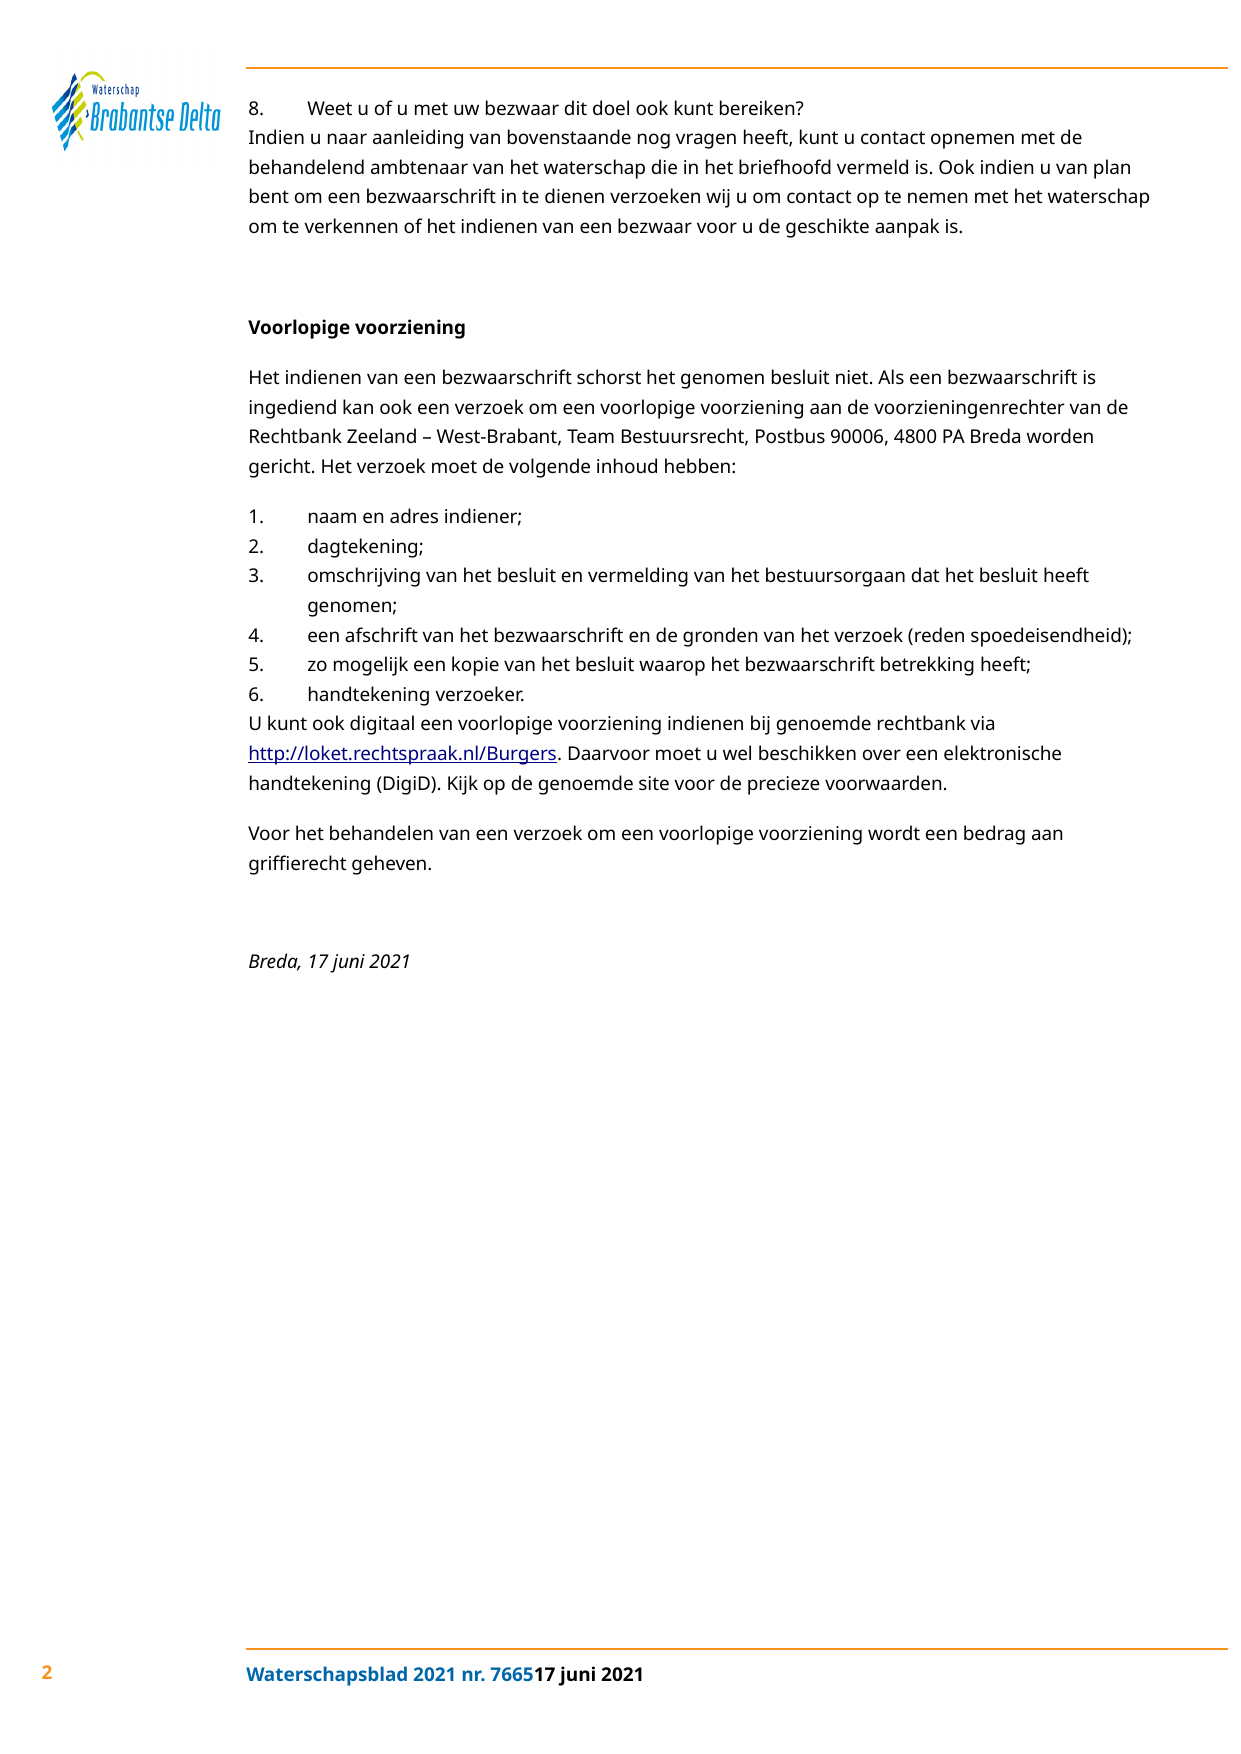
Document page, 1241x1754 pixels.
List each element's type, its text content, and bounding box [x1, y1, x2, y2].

picture [41, 47, 231, 172]
text Voorlopige voorziening [248, 314, 1152, 340]
text Het indienen van een bezwaarschrift schorst het genomen besluit niet. Als een bezwaarschrift is ingediend kan ook een verzoek om een voorlopige voorziening aan de voorzieningenrechter van de Rechtbank Zeeland – West-Brabant, Team Bestuursrecht, Postbus 90006, 4800 PA Breda worden gericht. Het verzoek moet de volgende inhoud hebben: [248, 364, 1152, 479]
list een afschrift van het bezwaarschrift en de gronden van het verzoek (reden spoedeisendheid); [248, 622, 1152, 648]
text U kunt ook digitaal een voorlopige voorziening indienen bij genoemde rechtbank via http://loket.rechtspraak.nl/Burgers. Daarvoor moet u wel beschikken over een elektronische handtekening (DigiD). Kijk op de genoemde site voor de precieze voorwaarden. [248, 711, 1152, 796]
list dagtekening; [248, 533, 1152, 559]
list zo mogelijk een kopie van het besluit waarop het bezwaarschrift betrekking heeft; [248, 651, 1152, 677]
text Voor het behandelen van een verzoek om een voorlopige voorziening wordt een bedrag aan griffierecht geheven. [248, 820, 1152, 876]
list omschrijving van het besluit en vermelding van het bestuursorgaan dat het besluit heeft genomen; [248, 563, 1152, 618]
text Indien u naar aanleiding van bovenstaande nog vragen heeft, kunt u contact opnemen met de behandelend ambtenaar van het waterschap die in het briefhoofd vermeld is. Ook indien u van plan bent om een bezwaarschrift in te dienen verzoeken wij u om contact op te nemen met het waterschap om te verkennen of het indienen van een bezwaar voor u de geschikte aanpak is. [248, 124, 1152, 239]
text Breda, 17 juni 2021 [248, 948, 1152, 974]
list handtekening verzoeker. [248, 681, 1152, 707]
list Weet u of u met uw bezwaar dit doel ook kunt bereiken? [248, 95, 1152, 121]
list naam en adres indiener; [248, 503, 1152, 529]
